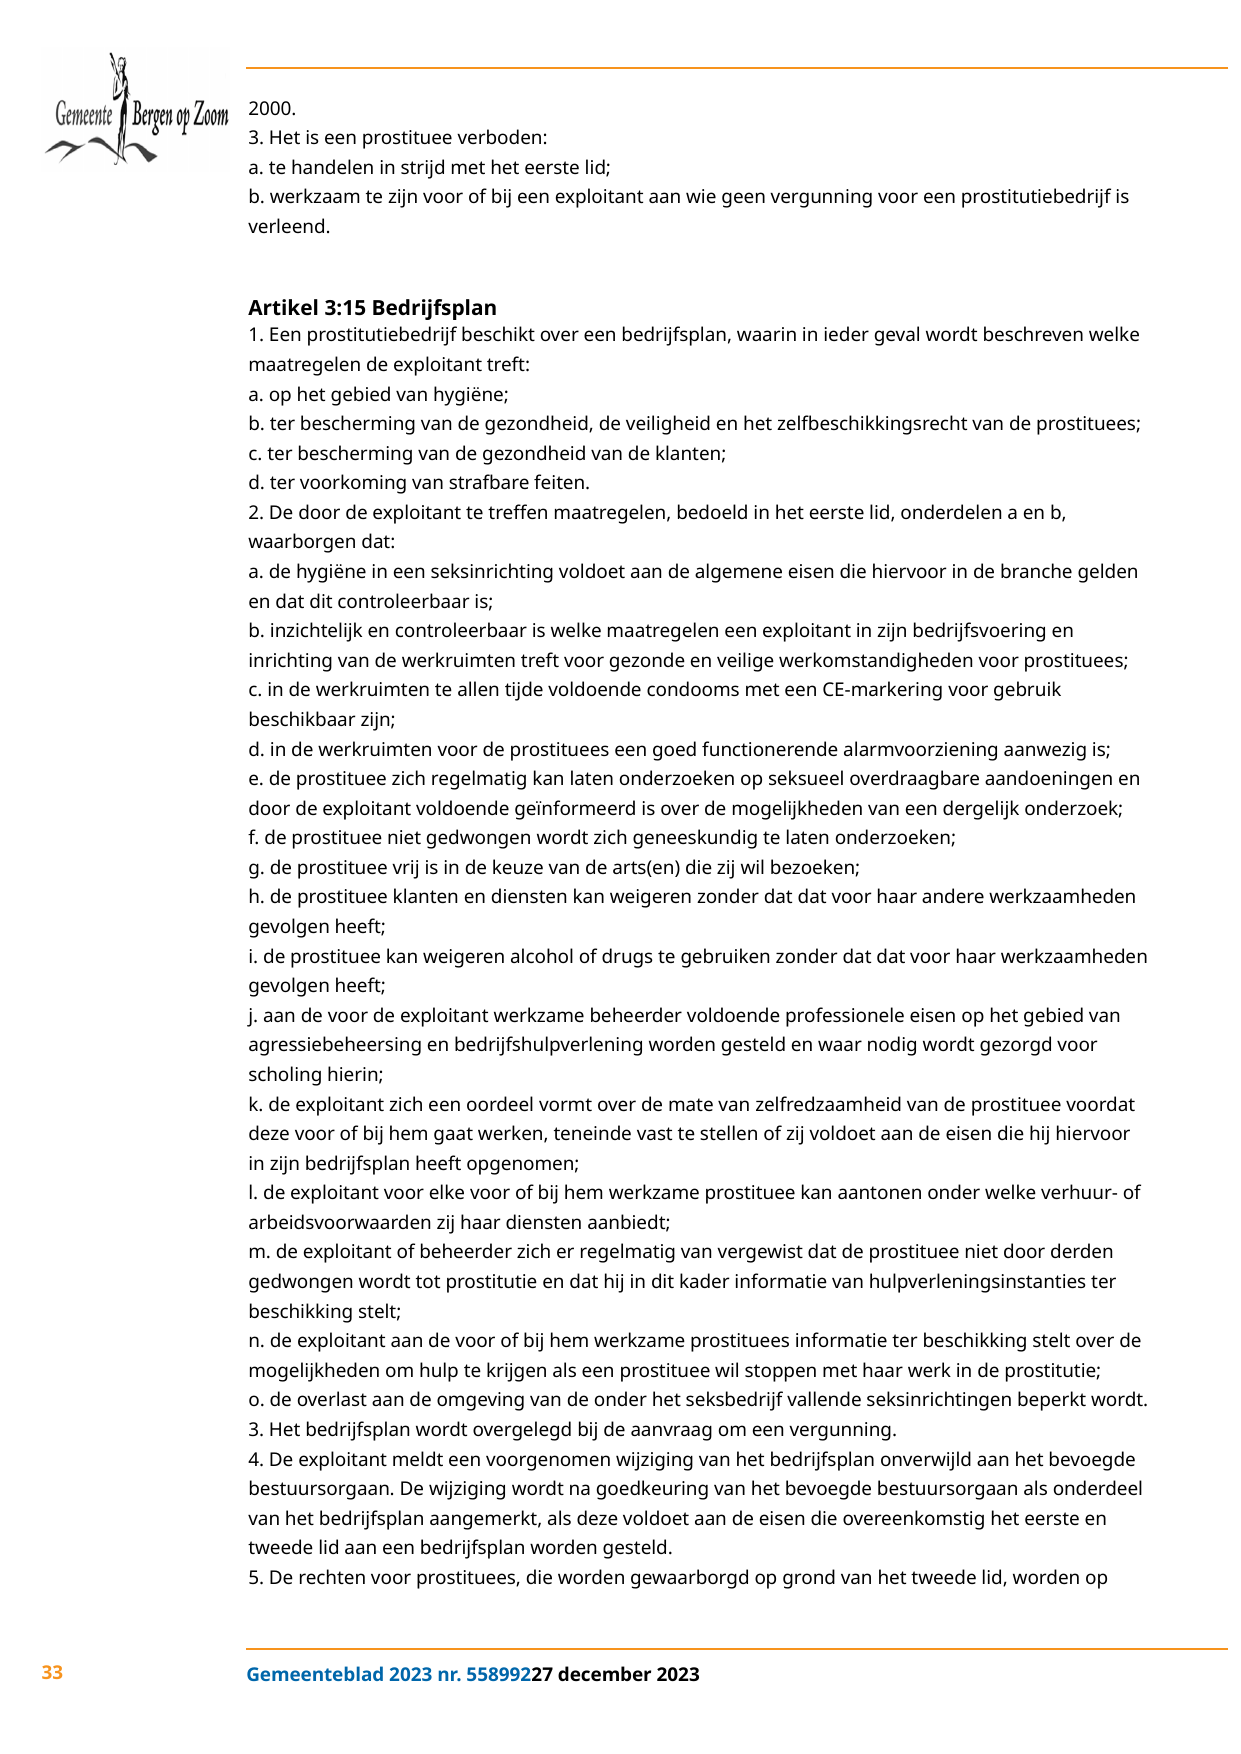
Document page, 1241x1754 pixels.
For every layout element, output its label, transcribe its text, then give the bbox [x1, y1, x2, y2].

text 2000. [248, 95, 1152, 121]
text b. inzichtelijk en controleerbaar is welke maatregelen een exploitant in zijn bedrijfsvoering en inrichting van de werkruimten treft voor gezonde en veilige werkomstandigheden voor prostituees; [248, 617, 1152, 673]
text 3. Het is een prostituee verboden: [248, 124, 1152, 150]
text b. werkzaam te zijn voor of bij een exploitant aan wie geen vergunning voor een prostitutiebedrijf is verleend. [248, 183, 1152, 239]
text 1. Een prostitutiebedrijf beschikt over een bedrijfsplan, waarin in ieder geval wordt beschreven welke maatregelen de exploitant treft: [248, 322, 1152, 377]
text 4. De exploitant meldt een voorgenomen wijziging van het bedrijfsplan onverwijld aan het bevoegde bestuursorgaan. De wijziging wordt na goedkeuring van het bevoegde bestuursorgaan als onderdeel van het bedrijfsplan aangemerkt, als deze voldoet aan de eisen die overeenkomstig het eerste en tweede lid aan een bedrijfsplan worden gesteld. [248, 1446, 1152, 1560]
text a. te handelen in strijd met het eerste lid; [248, 154, 1152, 180]
text n. de exploitant aan de voor of bij hem werkzame prostituees informatie ter beschikking stelt over de mogelijkheden om hulp te krijgen als een prostituee wil stoppen met haar werk in de prostitutie; [248, 1327, 1152, 1383]
text d. ter voorkoming van strafbare feiten. [248, 469, 1152, 495]
text l. de exploitant voor elke voor of bij hem werkzame prostituee kan aantonen onder welke verhuur- of arbeidsvoorwaarden zij haar diensten aanbiedt; [248, 1179, 1152, 1235]
text 5. De rechten voor prostituees, die worden gewaarborgd op grond van het tweede lid, worden op [248, 1564, 1152, 1590]
text a. op het gebied van hygiëne; [248, 381, 1152, 406]
text f. de prostituee niet gedwongen wordt zich geneeskundig te laten onderzoeken; [248, 824, 1152, 850]
text j. aan de voor de exploitant werkzame beheerder voldoende professionele eisen op het gebied van agressiebeheersing en bedrijfshulpverlening worden gesteld en waar nodig wordt gezorgd voor scholing hierin; [248, 1002, 1152, 1087]
picture [41, 47, 231, 172]
text 3. Het bedrijfsplan wordt overgelegd bij de aanvraag om een vergunning. [248, 1416, 1152, 1442]
text k. de exploitant zich een oordeel vormt over de mate van zelfredzaamheid van de prostituee voordat deze voor of bij hem gaat werken, teneinde vast te stellen of zij voldoet aan de eisen die hij hiervoor in zijn bedrijfsplan heeft opgenomen; [248, 1091, 1152, 1176]
text m. de exploitant of beheerder zich er regelmatig van vergewist dat de prostituee niet door derden gedwongen wordt tot prostitutie en dat hij in dit kader informatie van hulpverleningsinstanties ter beschikking stelt; [248, 1239, 1152, 1323]
text Artikel 3:15 Bedrijfsplan [248, 293, 1152, 322]
text h. de prostituee klanten en diensten kan weigeren zonder dat dat voor haar andere werkzaamheden gevolgen heeft; [248, 884, 1152, 939]
text c. in de werkruimten te allen tijde voldoende condooms met een CE-markering voor gebruik beschikbaar zijn; [248, 677, 1152, 732]
text d. in de werkruimten voor de prostituees een goed functionerende alarmvoorziening aanwezig is; [248, 736, 1152, 761]
text i. de prostituee kan weigeren alcohol of drugs te gebruiken zonder dat dat voor haar werkzaamheden gevolgen heeft; [248, 943, 1152, 998]
text o. de overlast aan de omgeving van de onder het seksbedrijf vallende seksinrichtingen beperkt wordt. [248, 1387, 1152, 1412]
text g. de prostituee vrij is in de keuze van de arts(en) die zij wil bezoeken; [248, 854, 1152, 880]
text e. de prostituee zich regelmatig kan laten onderzoeken op seksueel overdraagbare aandoeningen en door de exploitant voldoende geïnformeerd is over de mogelijkheden van een dergelijk onderzoek; [248, 765, 1152, 821]
text c. ter bescherming van de gezondheid van de klanten; [248, 440, 1152, 466]
text b. ter bescherming van de gezondheid, de veiligheid en het zelfbeschikkingsrecht van de prostituees; [248, 410, 1152, 436]
text a. de hygiëne in een seksinrichting voldoet aan de algemene eisen die hiervoor in de branche gelden en dat dit controleerbaar is; [248, 558, 1152, 613]
text 2. De door de exploitant te treffen maatregelen, bedoeld in het eerste lid, onderdelen a en b, waarborgen dat: [248, 499, 1152, 554]
